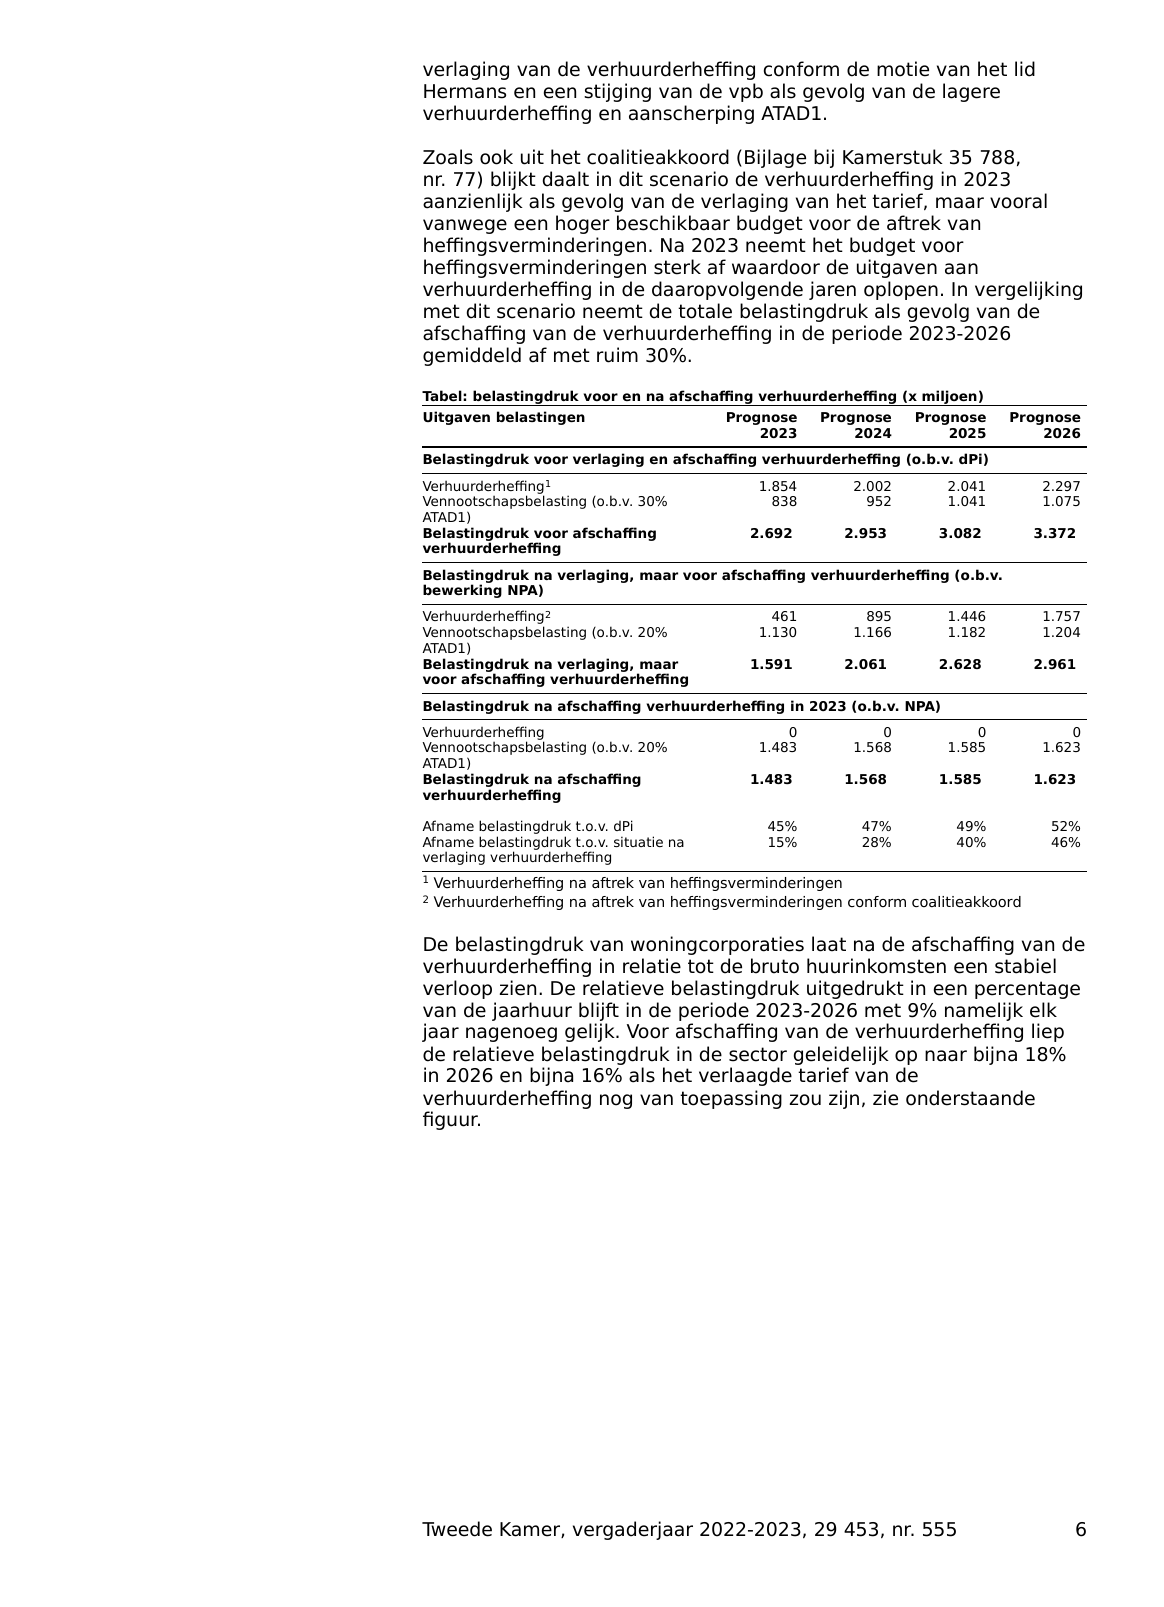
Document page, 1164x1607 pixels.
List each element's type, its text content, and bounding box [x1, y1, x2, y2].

table_cell 1.204 [992, 625, 1087, 656]
table_cell 2.628 [898, 656, 992, 693]
table_cell 1.568 [803, 740, 898, 772]
table_cell 0 [709, 720, 803, 740]
table_cell Verhuurderheffing1 [422, 474, 709, 494]
table_cell 2.041 [898, 474, 992, 494]
table_cell 1.483 [709, 772, 803, 803]
table_cell 49% [898, 819, 992, 834]
table_cell 2.692 [709, 526, 803, 562]
table_cell 0 [992, 720, 1087, 740]
table_cell Vennootschapsbelasting (o.b.v. 20% ATAD1) [422, 740, 709, 772]
table_cell 1.568 [803, 772, 898, 803]
table_cell Verhuurderheffing [422, 720, 709, 740]
table_cell Belastingdruk na verlaging, maar voor afschaffing verhuurderheffing (o.b.v. bewerking NPA) [422, 563, 1087, 603]
table_cell 1.130 [709, 625, 803, 656]
table_cell 28% [803, 835, 898, 871]
table_cell 1.854 [709, 474, 803, 494]
table_cell Verhuurderheffing2 [422, 605, 709, 625]
table_cell 40% [898, 835, 992, 871]
table_cell Belastingdruk na afschaffing verhuurderheffing [422, 772, 709, 803]
table_cell 1.623 [992, 740, 1087, 772]
table_cell 1.757 [992, 605, 1087, 625]
table_cell 15% [709, 835, 803, 871]
table_cell Afname belastingdruk t.o.v. dPi [422, 819, 709, 834]
table_cell 461 [709, 605, 803, 625]
table_cell Prognose 2024 [803, 406, 898, 446]
table_cell 1 Verhuurderheffing na aftrek van heffingsverminderingen 2 Verhuurderheffing na aftrek van heffingsverminderingen conform coalitieakkoord [422, 872, 1087, 911]
table_cell [422, 803, 1087, 819]
table_cell 1.166 [803, 625, 898, 656]
table_cell Afname belastingdruk t.o.v. situatie na verlaging verhuurderheffing [422, 835, 709, 871]
table_header Tabel: belastingdruk voor en na afschaffing verhuurderheffing (x miljoen) [422, 389, 1087, 404]
table_cell 2.061 [803, 656, 898, 693]
table_cell 1.182 [898, 625, 992, 656]
table_cell 0 [803, 720, 898, 740]
table_cell Vennootschapsbelasting (o.b.v. 20% ATAD1) [422, 625, 709, 656]
table_cell 1.075 [992, 494, 1087, 526]
table_cell 47% [803, 819, 898, 834]
table_cell 2.297 [992, 474, 1087, 494]
table_cell 45% [709, 819, 803, 834]
table_cell Prognose 2023 [709, 406, 803, 446]
text verlaging van de verhuurderheffing conform de motie van het lid Hermans en een stijging van de vpb als gevolg van de lagere verhuurderheffing en aanscherping ATAD1. [422, 59, 1087, 125]
table_cell 1.591 [709, 656, 803, 693]
table_cell 3.082 [898, 526, 992, 562]
table_cell 1.041 [898, 494, 992, 526]
table_cell Prognose 2026 [992, 406, 1087, 446]
text Zoals ook uit het coalitieakkoord (Bijlage bij Kamerstuk 35 788, nr. 77) blijkt daalt in dit scenario de verhuurderheffing in 2023 aanzienlijk als gevolg van de verlaging van het tarief, maar vooral vanwege een hoger beschikbaar budget voor de aftrek van heffingsverminderingen. Na 2023 neemt het budget voor heffingsverminderingen sterk af waardoor de uitgaven aan verhuurderheffing in de daaropvolgende jaren oplopen. In vergelijking met dit scenario neemt de totale belastingdruk als gevolg van de afschaffing van de verhuurderheffing in de periode 2023-2026 gemiddeld af met ruim 30%. [422, 147, 1087, 367]
table_cell 1.446 [898, 605, 992, 625]
table_cell 46% [992, 835, 1087, 871]
table_cell 52% [992, 819, 1087, 834]
table_cell 2.953 [803, 526, 898, 562]
table_cell 895 [803, 605, 898, 625]
table_cell Belastingdruk voor afschaffing verhuurderheffing [422, 526, 709, 562]
table_cell Vennootschapsbelasting (o.b.v. 30% ATAD1) [422, 494, 709, 526]
table_cell Prognose 2025 [898, 406, 992, 446]
table_cell Belastingdruk na verlaging, maar voor afschaffing verhuurderheffing [422, 656, 709, 693]
table_cell Belastingdruk na afschaffing verhuurderheffing in 2023 (o.b.v. NPA) [422, 694, 1087, 719]
table_cell 1.483 [709, 740, 803, 772]
table_cell 2.002 [803, 474, 898, 494]
table_cell Uitgaven belastingen [422, 406, 709, 446]
table_cell 952 [803, 494, 898, 526]
table_cell 2.961 [992, 656, 1087, 693]
table_cell 838 [709, 494, 803, 526]
table_cell 1.623 [992, 772, 1087, 803]
table_cell 1.585 [898, 772, 992, 803]
text De belastingdruk van woningcorporaties laat na de afschaffing van de verhuurderheffing in relatie tot de bruto huurinkomsten een stabiel verloop zien. De relatieve belastingdruk uitgedrukt in een percentage van de jaarhuur blijft in de periode 2023-2026 met 9% namelijk elk jaar nagenoeg gelijk. Voor afschaffing van de verhuurderheffing liep de relatieve belastingdruk in de sector geleidelijk op naar bijna 18% in 2026 en bijna 16% als het verlaagde tarief van de verhuurderheffing nog van toepassing zou zijn, zie onderstaande figuur. [422, 933, 1087, 1131]
table_cell 1.585 [898, 740, 992, 772]
table_cell 3.372 [992, 526, 1087, 562]
table_cell 0 [898, 720, 992, 740]
table_cell Belastingdruk voor verlaging en afschaffing verhuurderheffing (o.b.v. dPi) [422, 448, 1087, 473]
